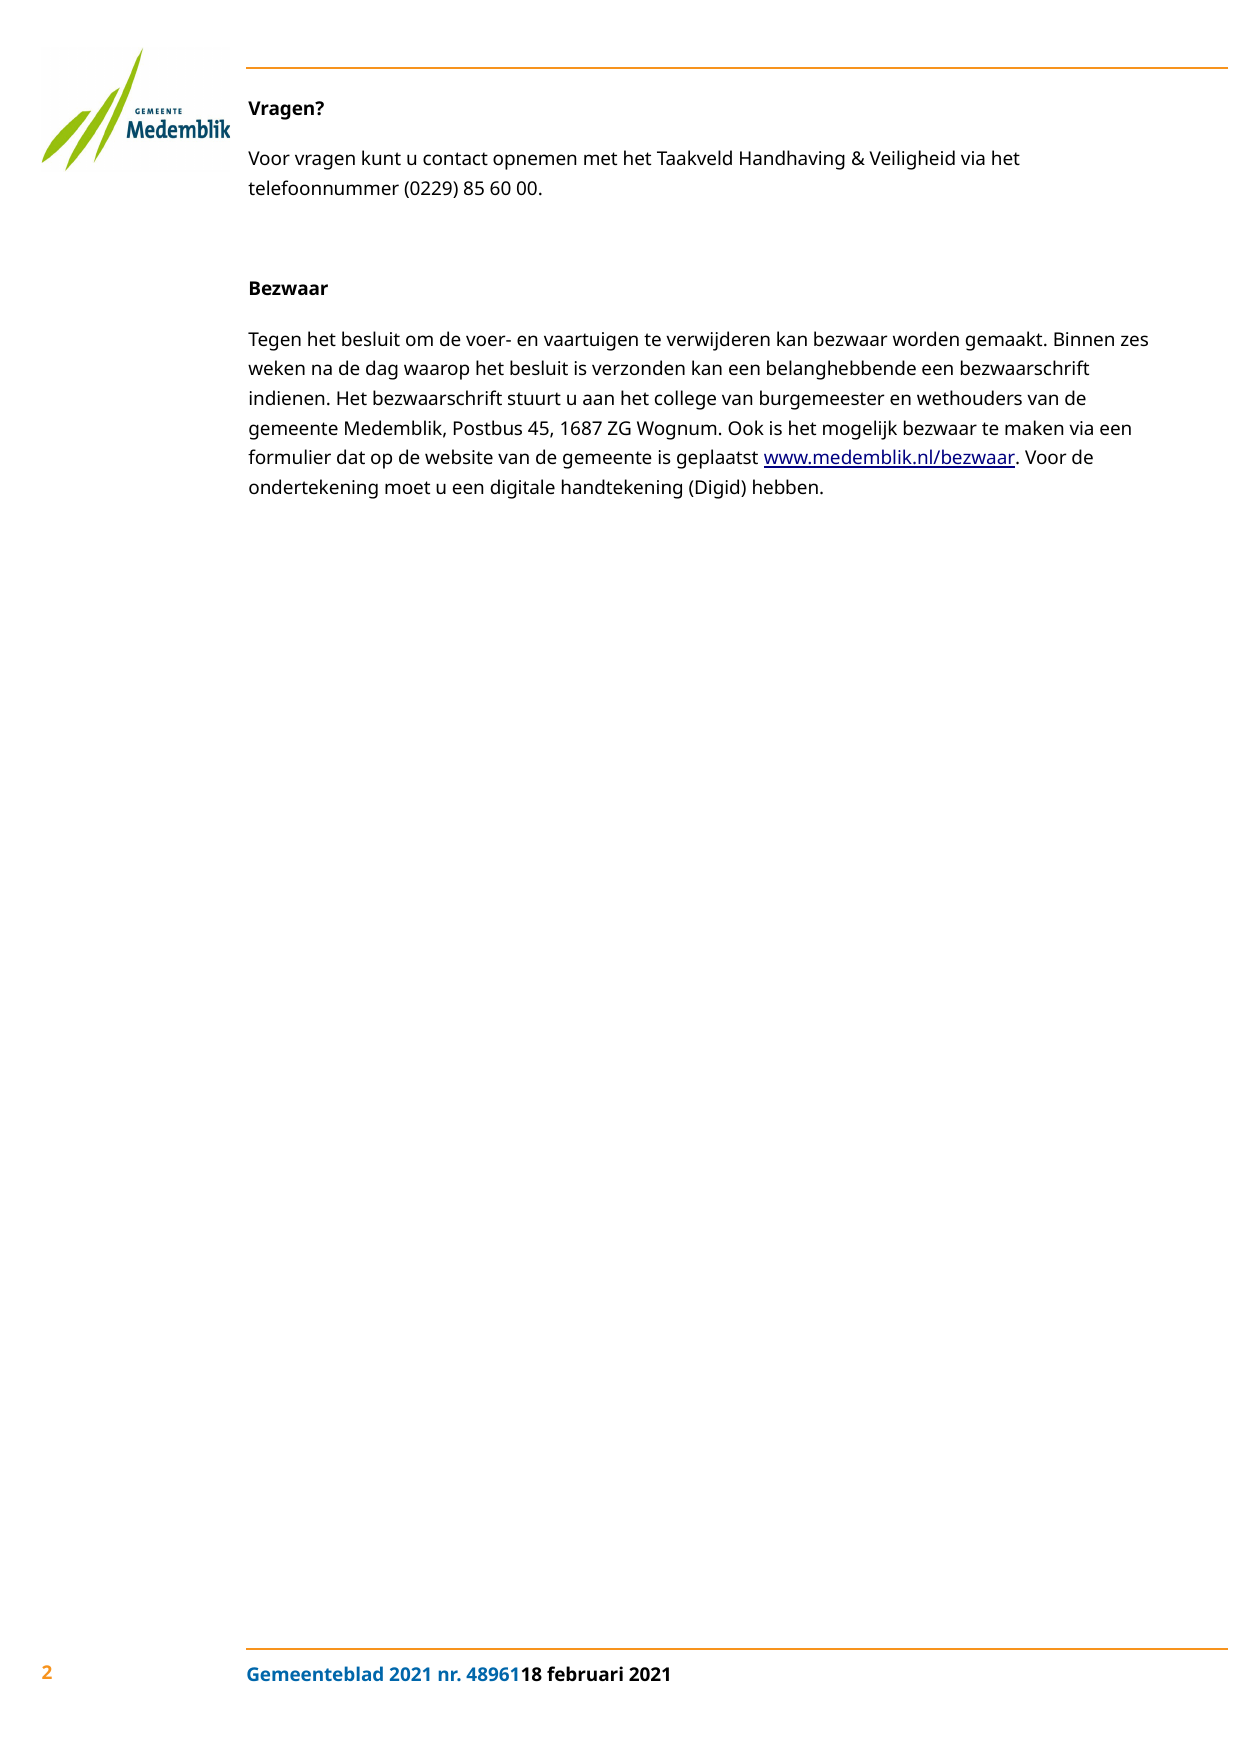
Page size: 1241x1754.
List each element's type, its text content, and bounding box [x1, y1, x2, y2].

text Tegen het besluit om de voer- en vaartuigen te verwijderen kan bezwaar worden gemaakt. Binnen zes weken na de dag waarop het besluit is verzonden kan een belanghebbende een bezwaarschrift indienen. Het bezwaarschrift stuurt u aan het college van burgemeester en wethouders van de gemeente Medemblik, Postbus 45, 1687 ZG Wognum. Ook is het mogelijk bezwaar te maken via een formulier dat op de website van de gemeente is geplaatst www.medemblik.nl/bezwaar. Voor de ondertekening moet u een digitale handtekening (Digid) hebben. [248, 326, 1152, 500]
text Bezwaar [248, 276, 1152, 301]
text Voor vragen kunt u contact opnemen met het Taakveld Handhaving & Veiligheid via het telefoonnummer (0229) 85 60 00. [248, 145, 1152, 201]
text Vragen? [248, 95, 1152, 121]
picture [41, 47, 231, 172]
